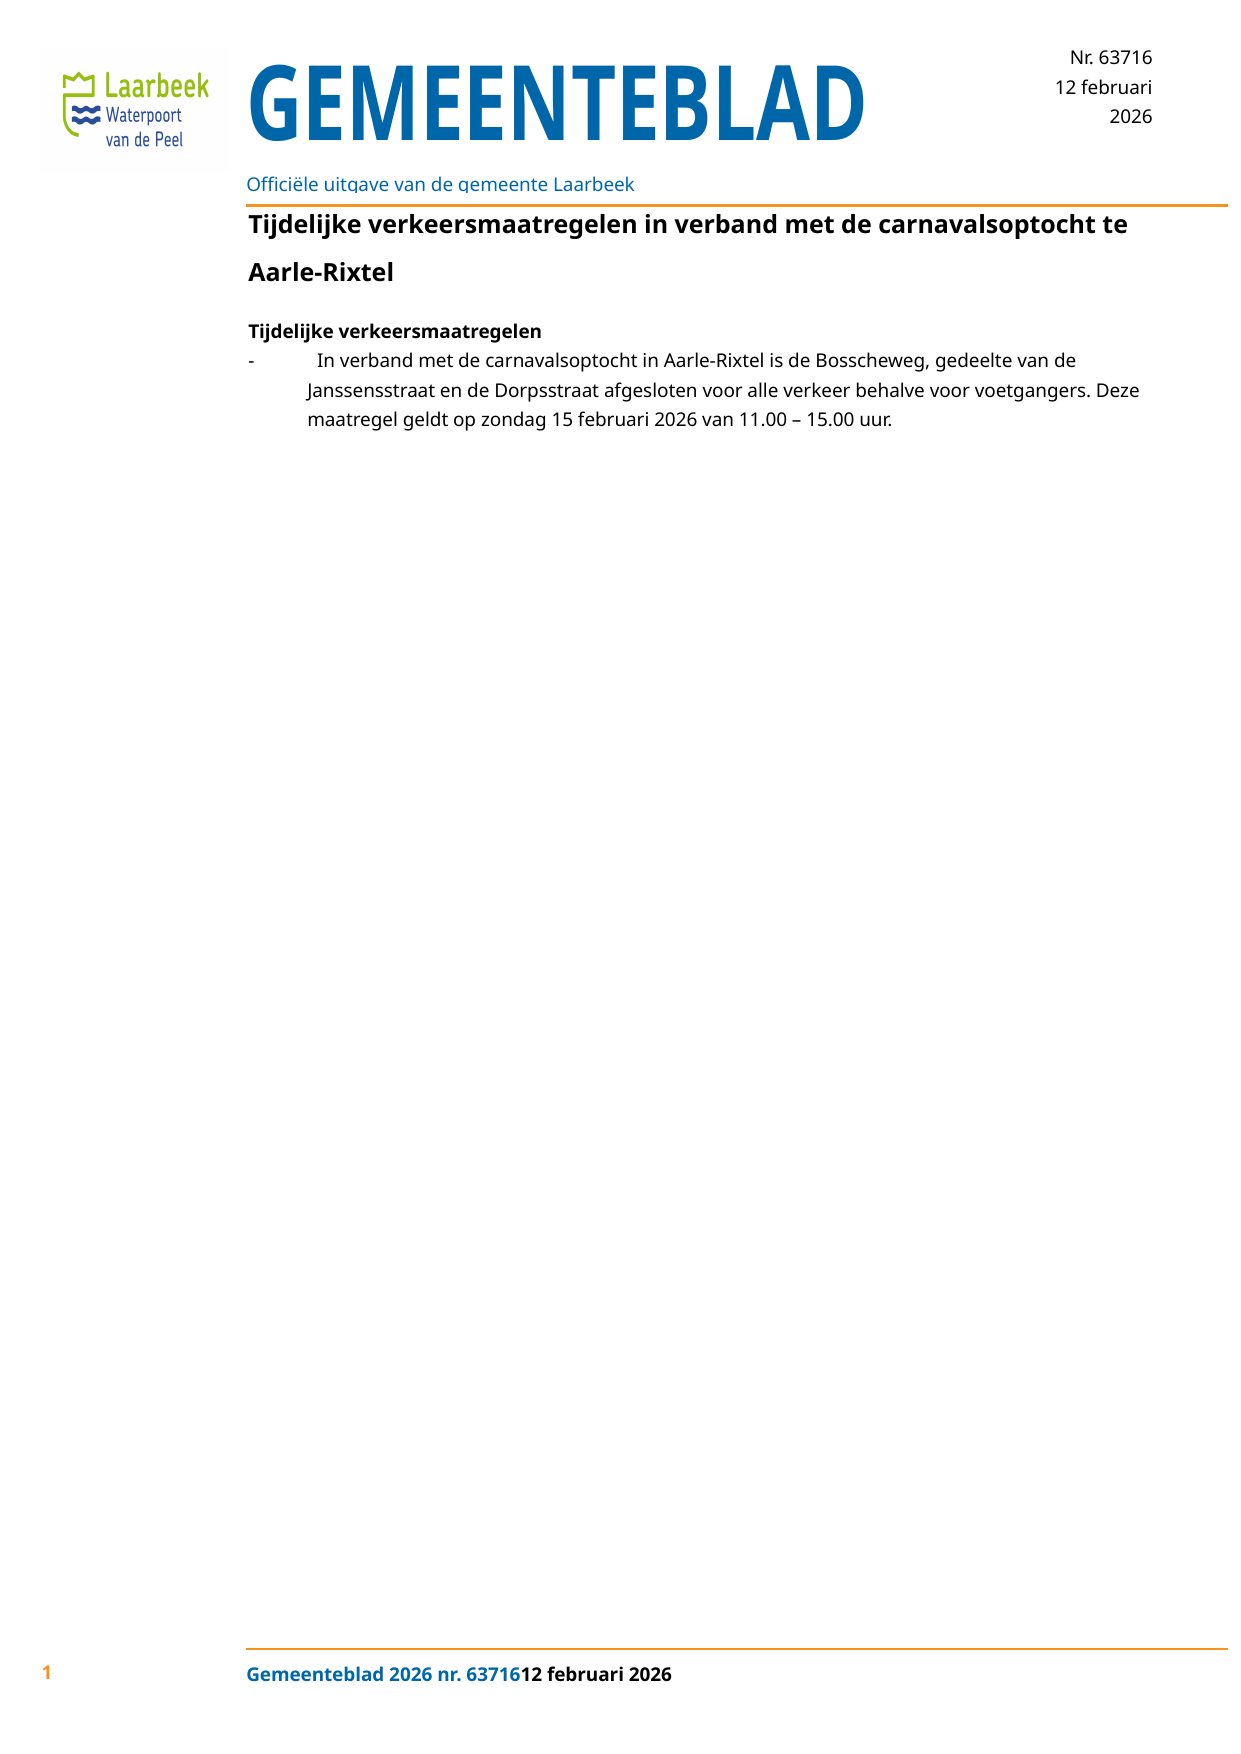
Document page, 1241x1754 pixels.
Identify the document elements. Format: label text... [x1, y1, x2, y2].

text Tijdelijke verkeersmaatregelen [248, 318, 1152, 344]
list In verband met de carnavalsoptocht in Aarle-Rixtel is de Bosscheweg, gedeelte van de Janssensstraat en de Dorpsstraat afgesloten voor alle verkeer behalve voor voetgangers. Deze maatregel geldt op zondag 15 februari 2026 van 11.00 – 15.00 uur. [248, 347, 1152, 432]
text Tijdelijke verkeersmaatregelen in verband met de carnavalsoptocht te Aarle-Rixtel [248, 207, 1152, 288]
picture [41, 47, 231, 172]
